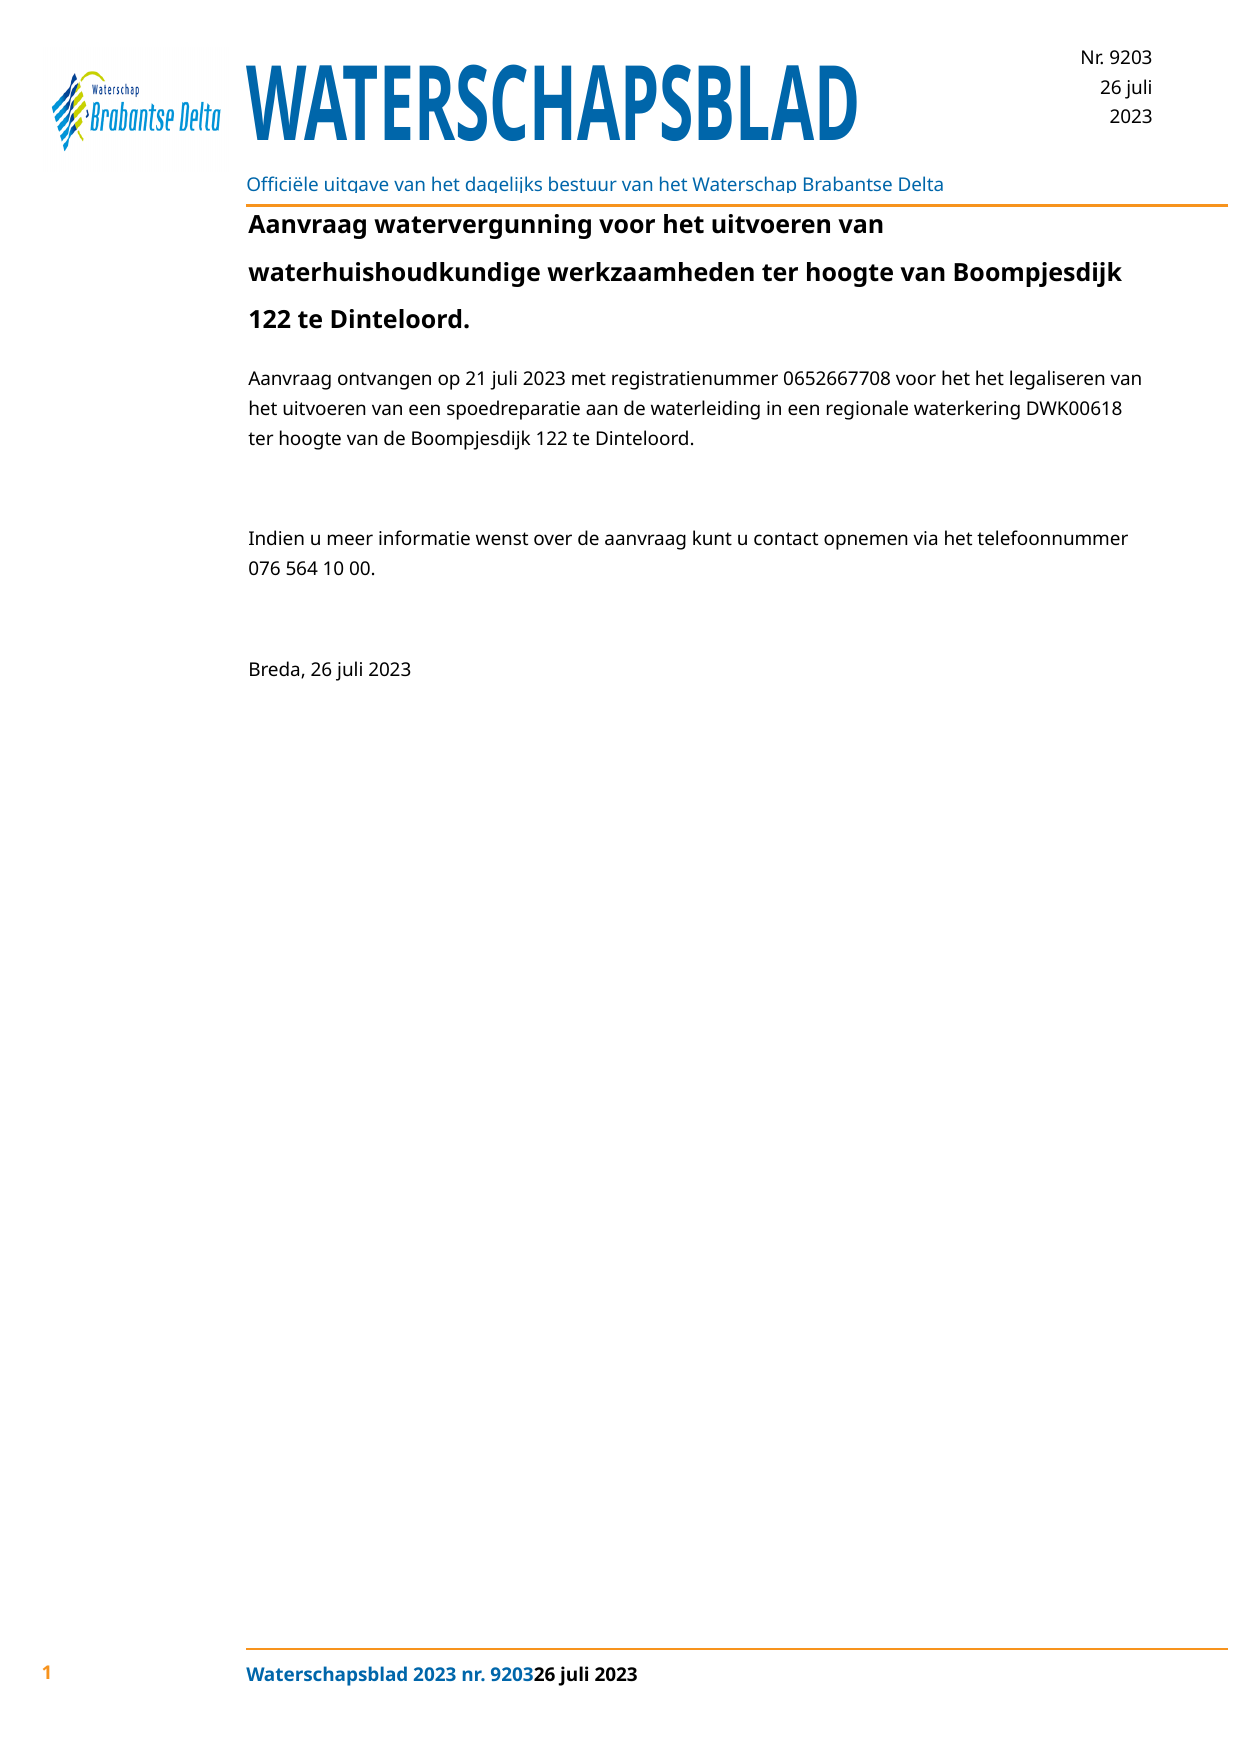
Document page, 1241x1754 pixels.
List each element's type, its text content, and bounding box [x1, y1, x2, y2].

picture [41, 47, 231, 172]
text Breda, 26 juli 2023 [248, 656, 1152, 682]
text Aanvraag watervergunning voor het uitvoeren van waterhuishoudkundige werkzaamheden ter hoogte van Boompjesdijk 122 te Dinteloord. [248, 207, 1152, 336]
text Aanvraag ontvangen op 21 juli 2023 met registratienummer 0652667708 voor het het legaliseren van het uitvoeren van een spoedreparatie aan de waterleiding in een regionale waterkering DWK00618 ter hoogte van de Boompjesdijk 122 te Dinteloord. [248, 366, 1152, 450]
text Indien u meer informatie wenst over de aanvraag kunt u contact opnemen via het telefoonnummer 076 564 10 00. [248, 526, 1152, 581]
